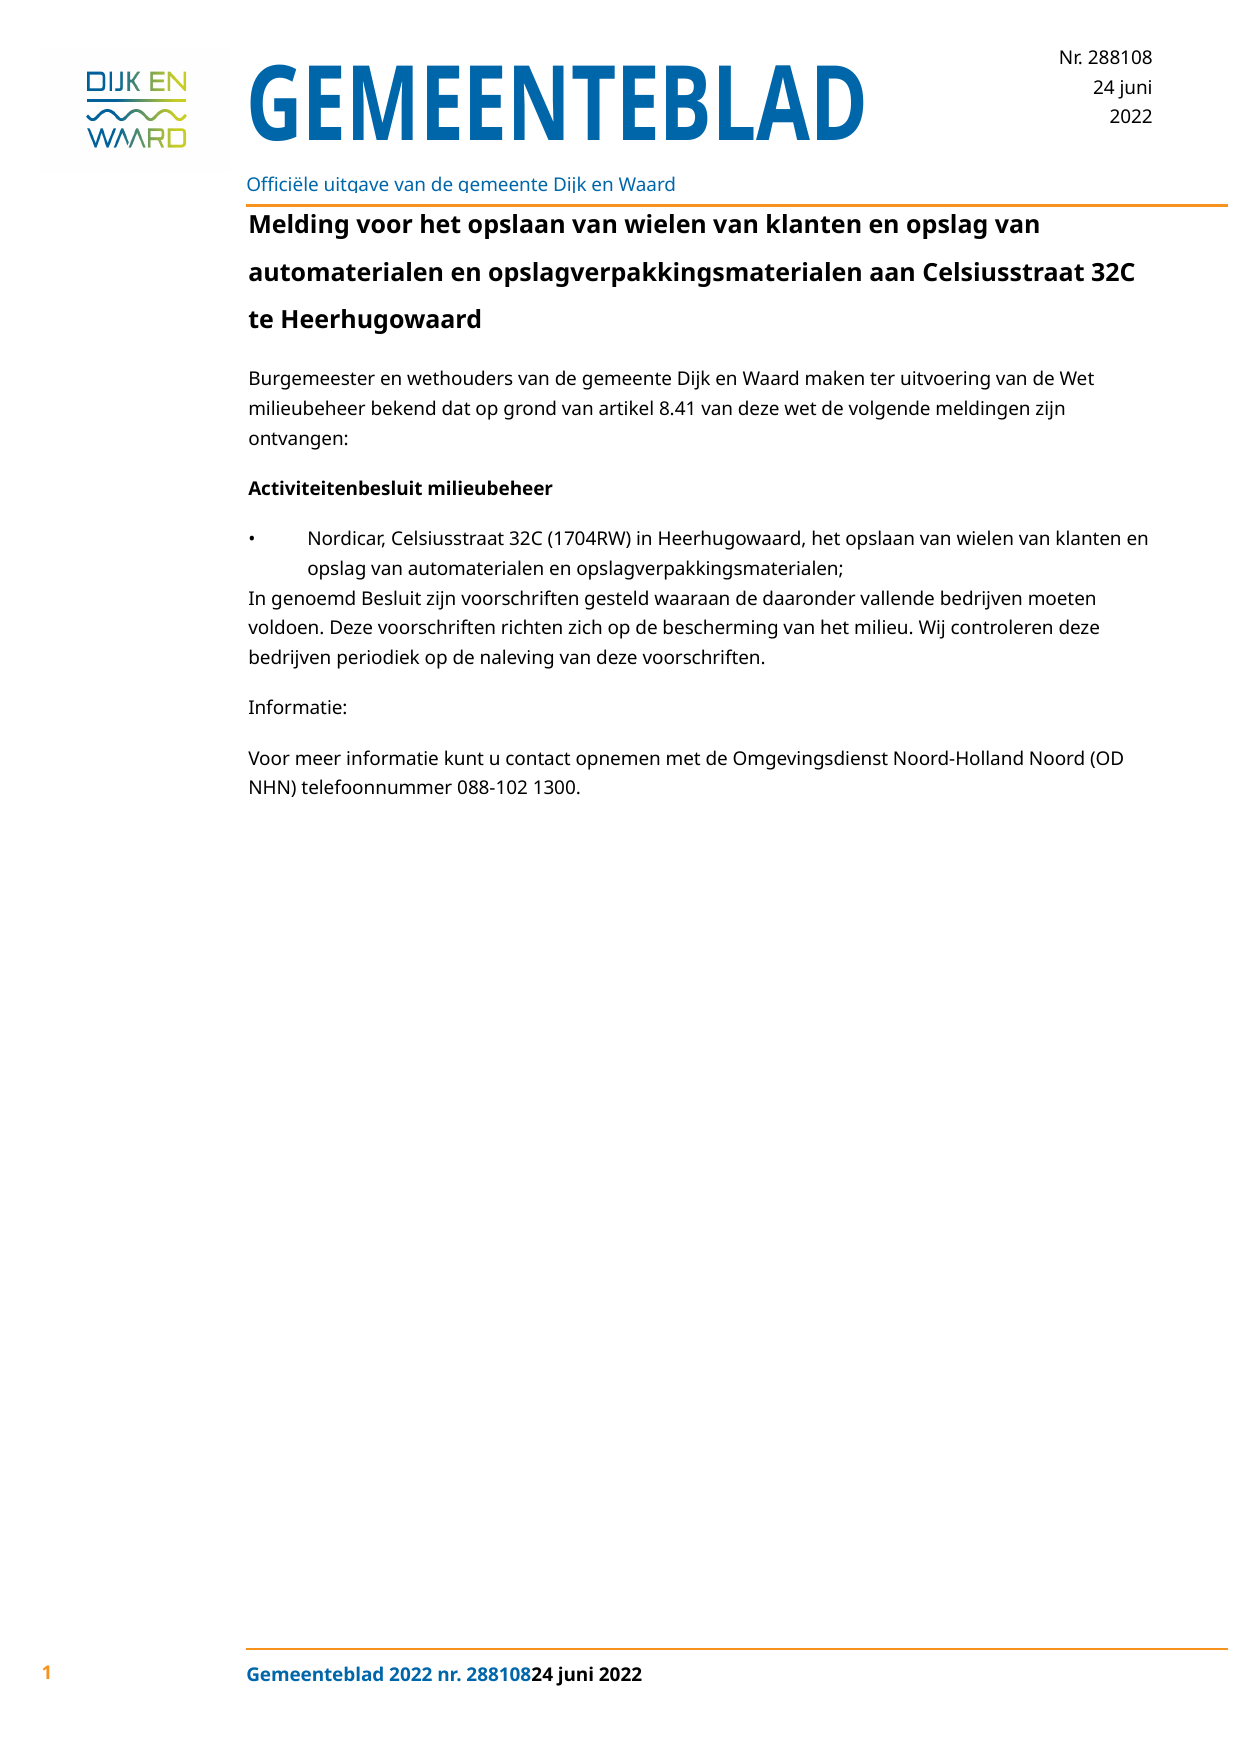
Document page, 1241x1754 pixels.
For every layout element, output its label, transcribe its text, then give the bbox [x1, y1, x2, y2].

list Nordicar, Celsiusstraat 32C (1704RW) in Heerhugowaard, het opslaan van wielen van klanten en opslag van automaterialen en opslagverpakkingsmaterialen; [248, 526, 1152, 581]
text Activiteitenbesluit milieubeheer [248, 475, 1152, 501]
picture [41, 47, 231, 172]
text Melding voor het opslaan van wielen van klanten en opslag van automaterialen en opslagverpakkingsmaterialen aan Celsiusstraat 32C te Heerhugowaard [248, 207, 1152, 336]
text Burgemeester en wethouders van de gemeente Dijk en Waard maken ter uitvoering van de Wet milieubeheer bekend dat op grond van artikel 8.41 van deze wet de volgende meldingen zijn ontvangen: [248, 366, 1152, 450]
text Voor meer informatie kunt u contact opnemen met de Omgevingsdienst Noord-Holland Noord (OD NHN) telefoonnummer 088-102 1300. [248, 745, 1152, 800]
text In genoemd Besluit zijn voorschriften gesteld waaraan de daaronder vallende bedrijven moeten voldoen. Deze voorschriften richten zich op de bescherming van het milieu. Wij controleren deze bedrijven periodiek op de naleving van deze voorschriften. [248, 585, 1152, 669]
text Informatie: [248, 694, 1152, 720]
